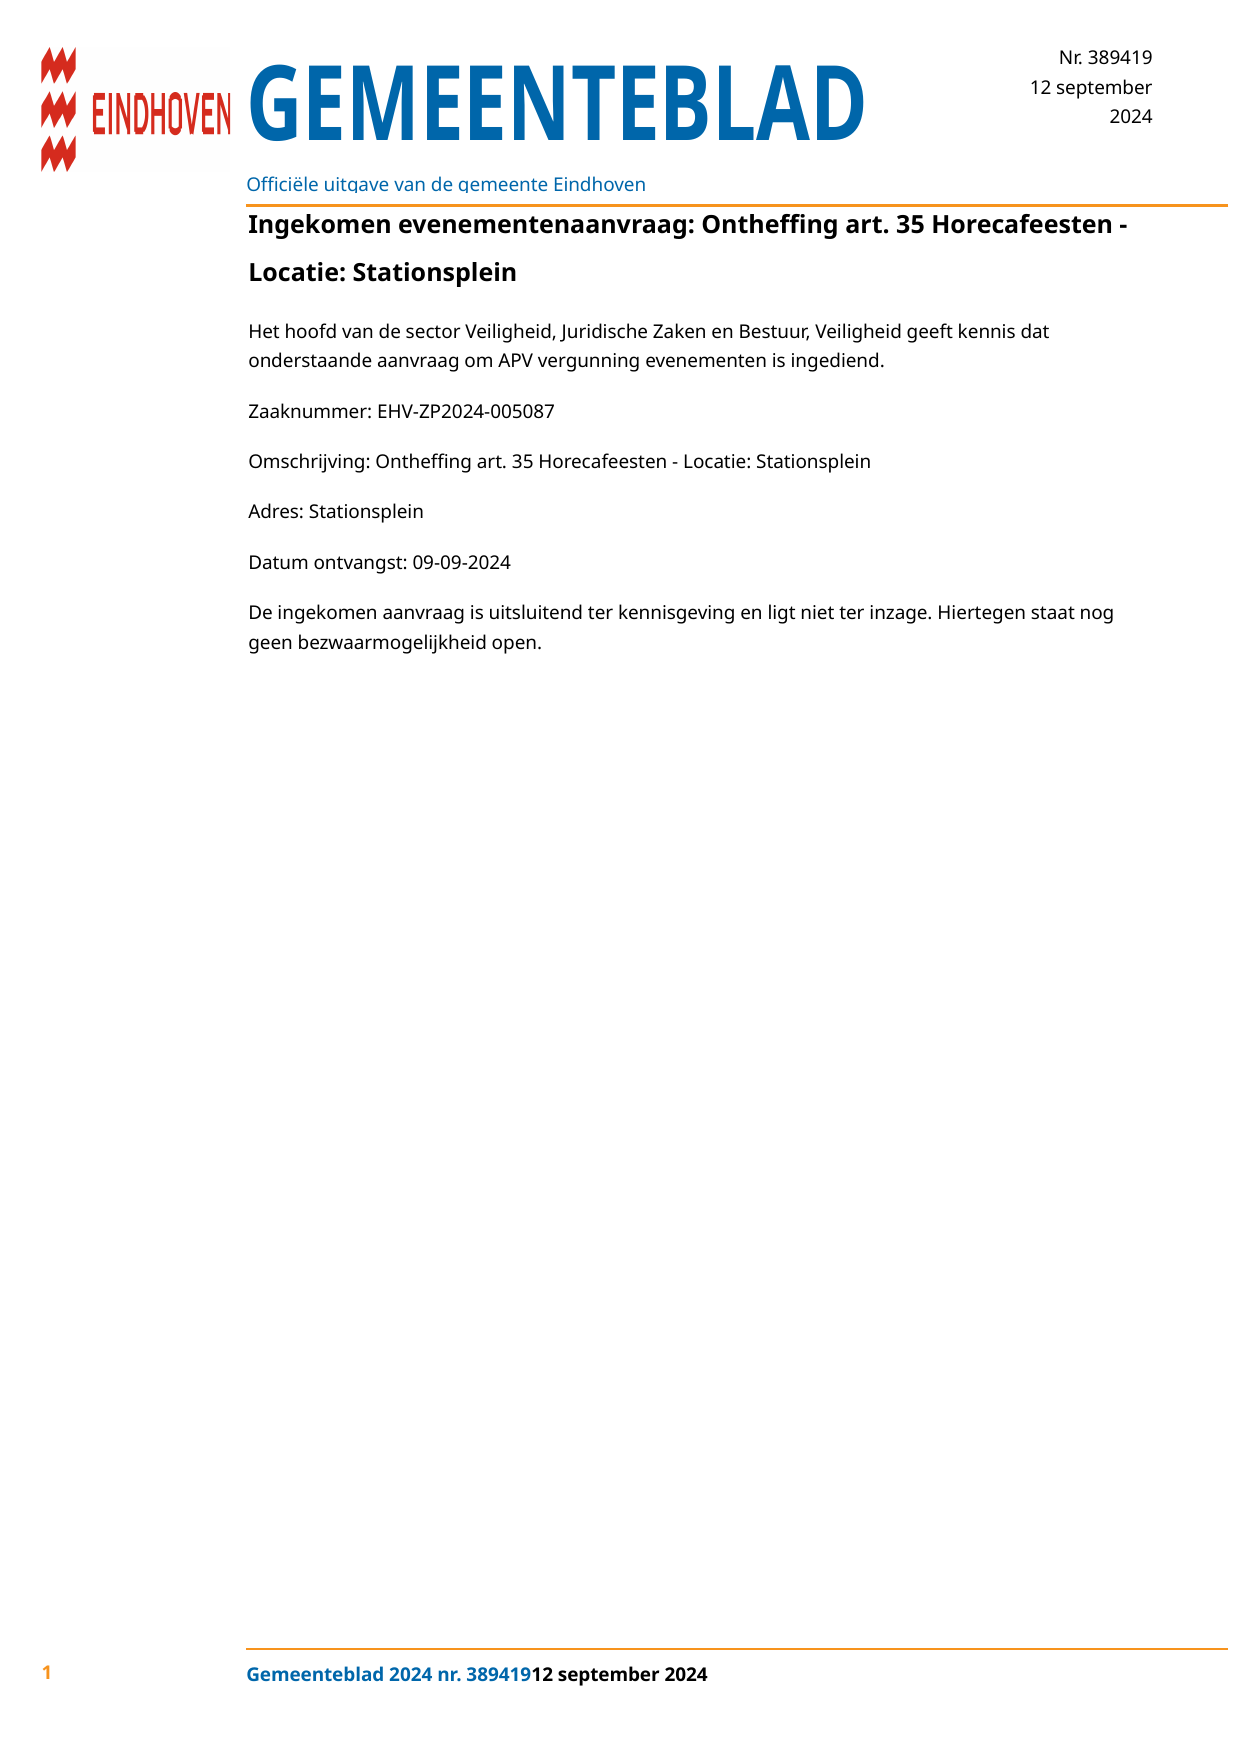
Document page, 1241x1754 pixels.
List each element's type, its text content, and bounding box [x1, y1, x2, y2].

picture [41, 47, 231, 172]
text De ingekomen aanvraag is uitsluitend ter kennisgeving en ligt niet ter inzage. Hiertegen staat nog geen bezwaarmogelijkheid open. [248, 599, 1152, 655]
text Omschrijving: Ontheffing art. 35 Horecafeesten - Locatie: Stationsplein [248, 448, 1152, 474]
text Datum ontvangst: 09-09-2024 [248, 549, 1152, 575]
text Adres: Stationsplein [248, 499, 1152, 524]
text Ingekomen evenementenaanvraag: Ontheffing art. 35 Horecafeesten - Locatie: Stationsplein [248, 207, 1152, 288]
text Zaaknummer: EHV-ZP2024-005087 [248, 398, 1152, 424]
text Het hoofd van de sector Veiligheid, Juridische Zaken en Bestuur, Veiligheid geeft kennis dat onderstaande aanvraag om APV vergunning evenementen is ingediend. [248, 318, 1152, 373]
